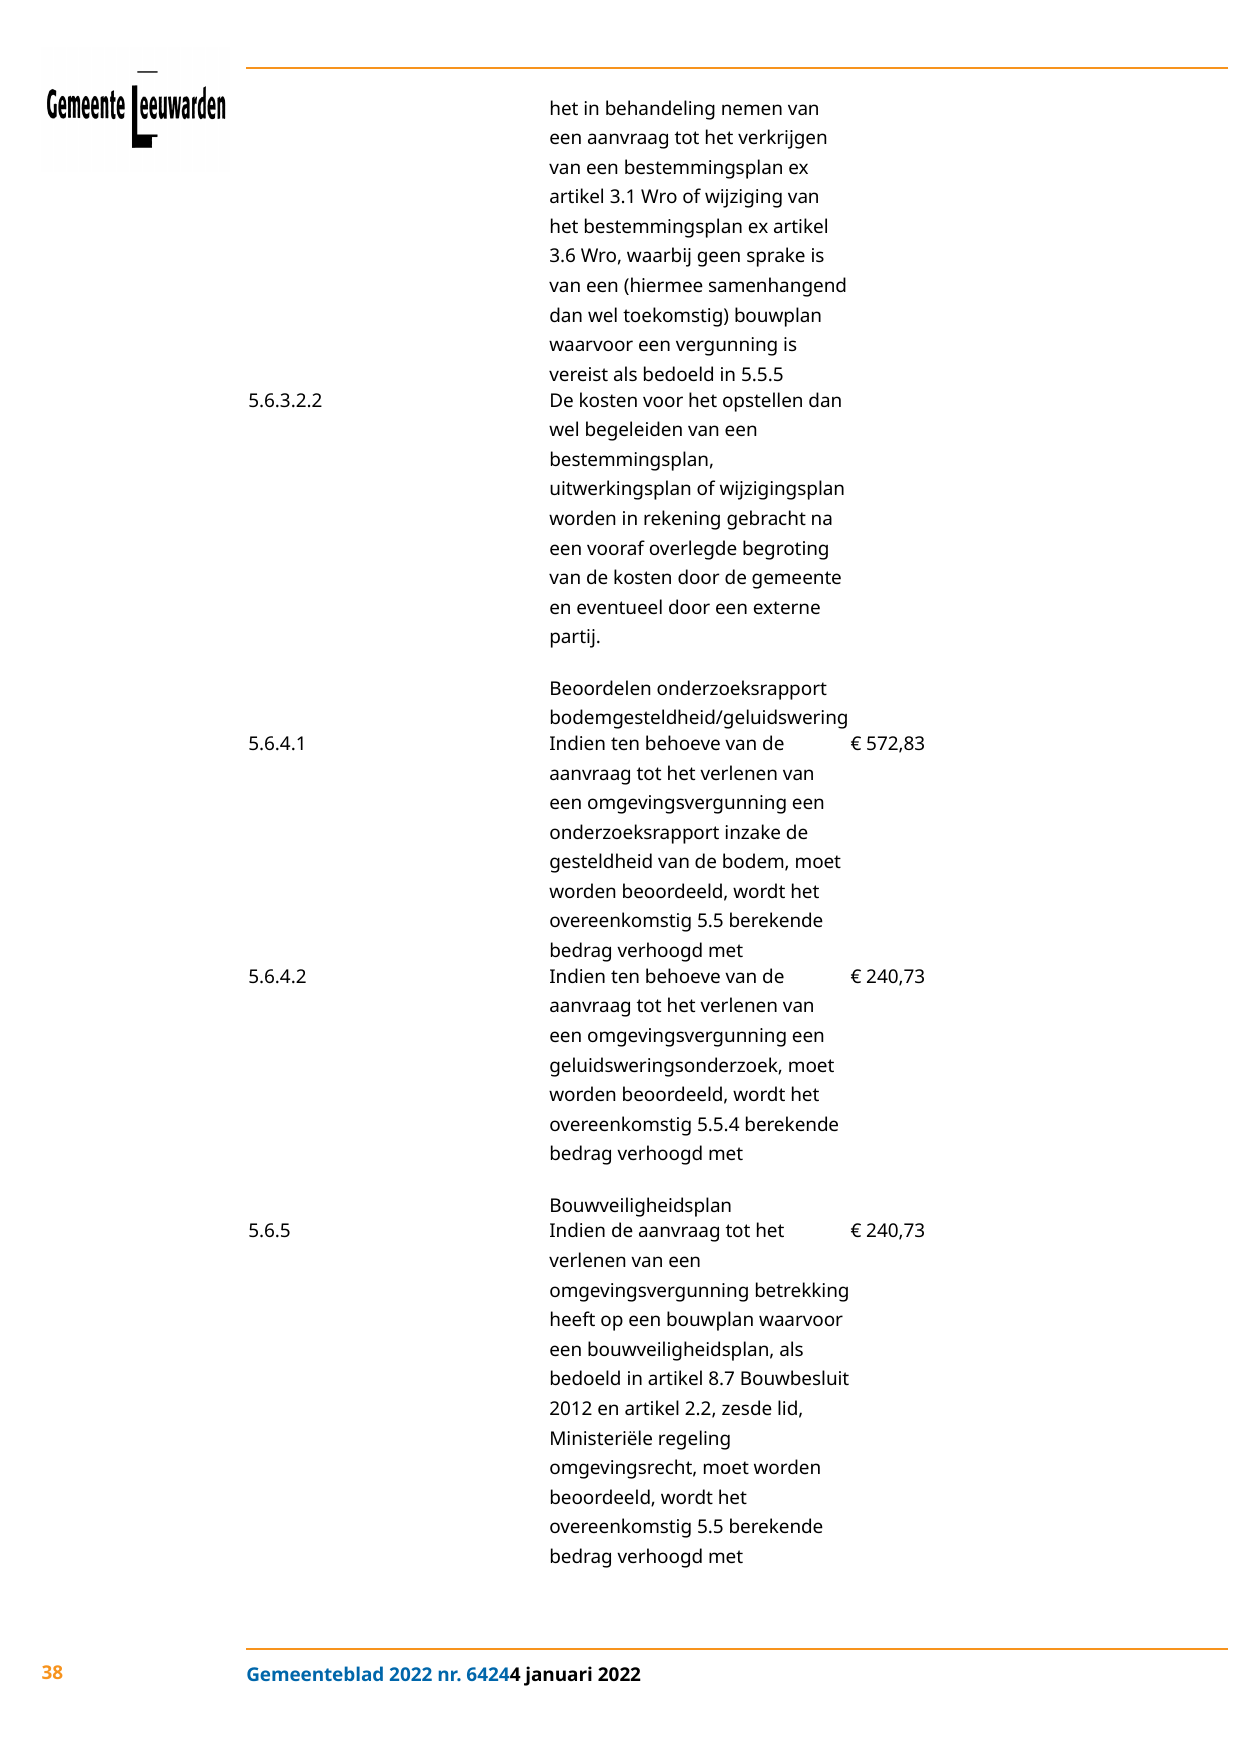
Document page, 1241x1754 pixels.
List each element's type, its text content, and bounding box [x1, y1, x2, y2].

table_cell 5.6.4.2 [248, 963, 549, 1166]
table_cell [850, 1192, 1152, 1218]
table_cell Bouwveiligheidsplan [549, 1192, 850, 1218]
table_cell [549, 649, 850, 675]
table_cell € 240,73 [850, 963, 1152, 1166]
table_cell [549, 1166, 850, 1192]
table_cell [850, 95, 1152, 387]
table_cell [850, 649, 1152, 675]
table_cell Beoordelen onderzoeksrapport bodemgesteldheid/geluidswering [549, 675, 850, 730]
table_cell [850, 1166, 1152, 1192]
table_cell [850, 1569, 1152, 1594]
table_cell 5.6.4.1 [248, 730, 549, 963]
table_cell [248, 1569, 549, 1594]
table_cell 5.6.5 [248, 1218, 549, 1569]
table_cell Indien ten behoeve van de aanvraag tot het verlenen van een omgevingsvergunning een geluidsweringsonderzoek, moet worden beoordeeld, wordt het overeenkomstig 5.5.4 berekende bedrag verhoogd met [549, 963, 850, 1166]
picture [41, 47, 231, 172]
table_cell [850, 675, 1152, 730]
table_cell Indien de aanvraag tot het verlenen van een omgevingsvergunning betrekking heeft op een bouwplan waarvoor een bouwveiligheidsplan, als bedoeld in artikel 8.7 Bouwbesluit 2012 en artikel 2.2, zesde lid, Ministeriële regeling omgevingsrecht, moet worden beoordeeld, wordt het overeenkomstig 5.5 berekende bedrag verhoogd met [549, 1218, 850, 1569]
table_cell [248, 95, 549, 387]
table_cell [248, 1166, 549, 1192]
table_cell De kosten voor het opstellen dan wel begeleiden van een bestemmingsplan, uitwerkingsplan of wijzigingsplan worden in rekening gebracht na een vooraf overlegde begroting van de kosten door de gemeente en eventueel door een externe partij. [549, 387, 850, 649]
table_cell [850, 387, 1152, 649]
table_cell [248, 649, 549, 675]
table_cell 5.6.3.2.2 [248, 387, 549, 649]
table_cell € 240,73 [850, 1218, 1152, 1569]
table_cell [549, 1569, 850, 1594]
table_cell het in behandeling nemen van een aanvraag tot het verkrijgen van een bestemmingsplan ex artikel 3.1 Wro of wijziging van het bestemmingsplan ex artikel 3.6 Wro, waarbij geen sprake is van een (hiermee samenhangend dan wel toekomstig) bouwplan waarvoor een vergunning is vereist als bedoeld in 5.5.5 [549, 95, 850, 387]
table_cell [248, 675, 549, 730]
table_cell Indien ten behoeve van de aanvraag tot het verlenen van een omgevingsvergunning een onderzoeksrapport inzake de gesteldheid van de bodem, moet worden beoordeeld, wordt het overeenkomstig 5.5 berekende bedrag verhoogd met [549, 730, 850, 963]
table_cell [248, 1192, 549, 1218]
table_cell € 572,83 [850, 730, 1152, 963]
